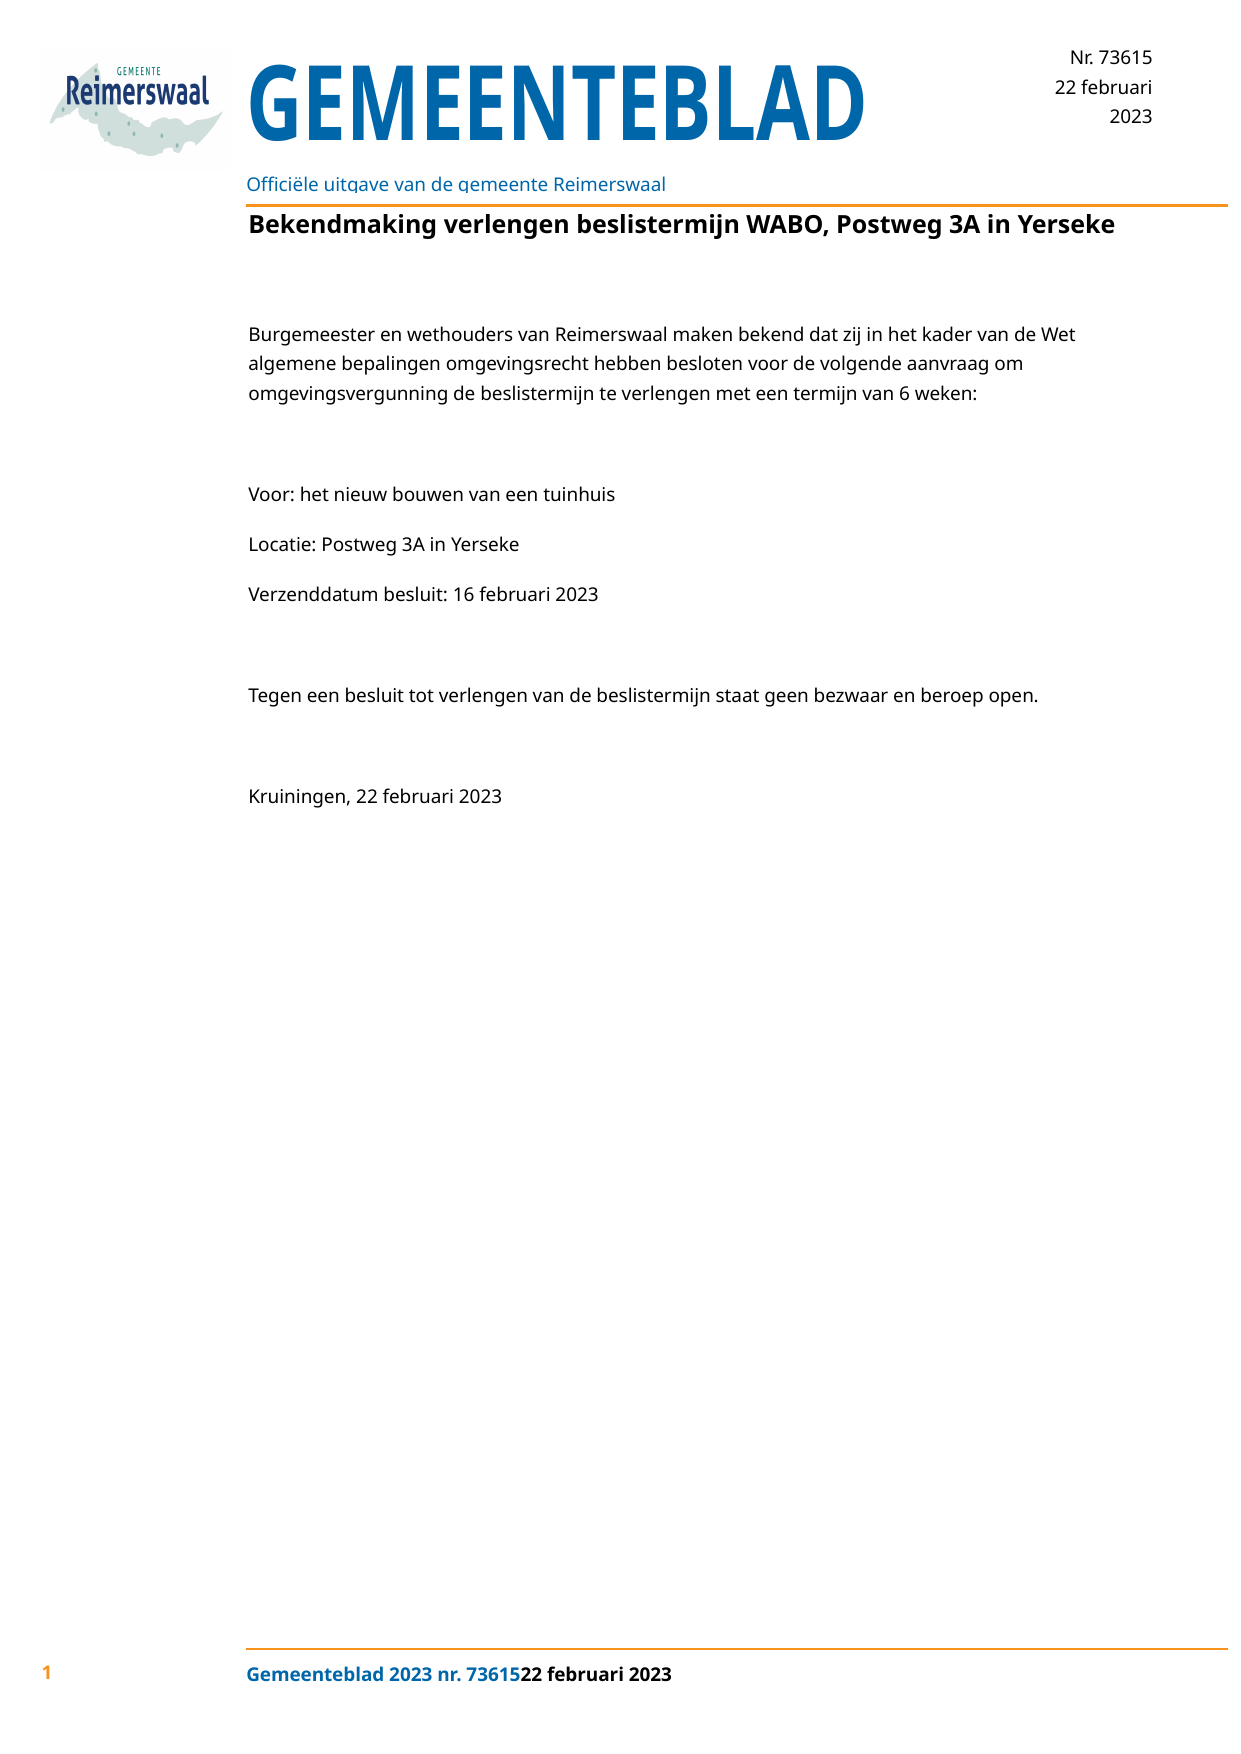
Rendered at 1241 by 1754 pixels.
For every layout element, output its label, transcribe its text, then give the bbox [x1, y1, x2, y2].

text Burgemeester en wethouders van Reimerswaal maken bekend dat zij in het kader van de Wet algemene bepalingen omgevingsrecht hebben besloten voor de volgende aanvraag om omgevingsvergunning de beslistermijn te verlengen met een termijn van 6 weken: [248, 321, 1152, 406]
text Bekendmaking verlengen beslistermijn WABO, Postweg 3A in Yerseke [248, 207, 1152, 241]
text Tegen een besluit tot verlengen van de beslistermijn staat geen bezwaar en beroep open. [248, 682, 1152, 708]
picture [41, 47, 231, 172]
text Verzenddatum besluit: 16 februari 2023 [248, 582, 1152, 607]
text Voor: het nieuw bouwen van een tuinhuis [248, 481, 1152, 506]
text Kruiningen, 22 februari 2023 [248, 783, 1152, 809]
text Locatie: Postweg 3A in Yerseke [248, 531, 1152, 557]
